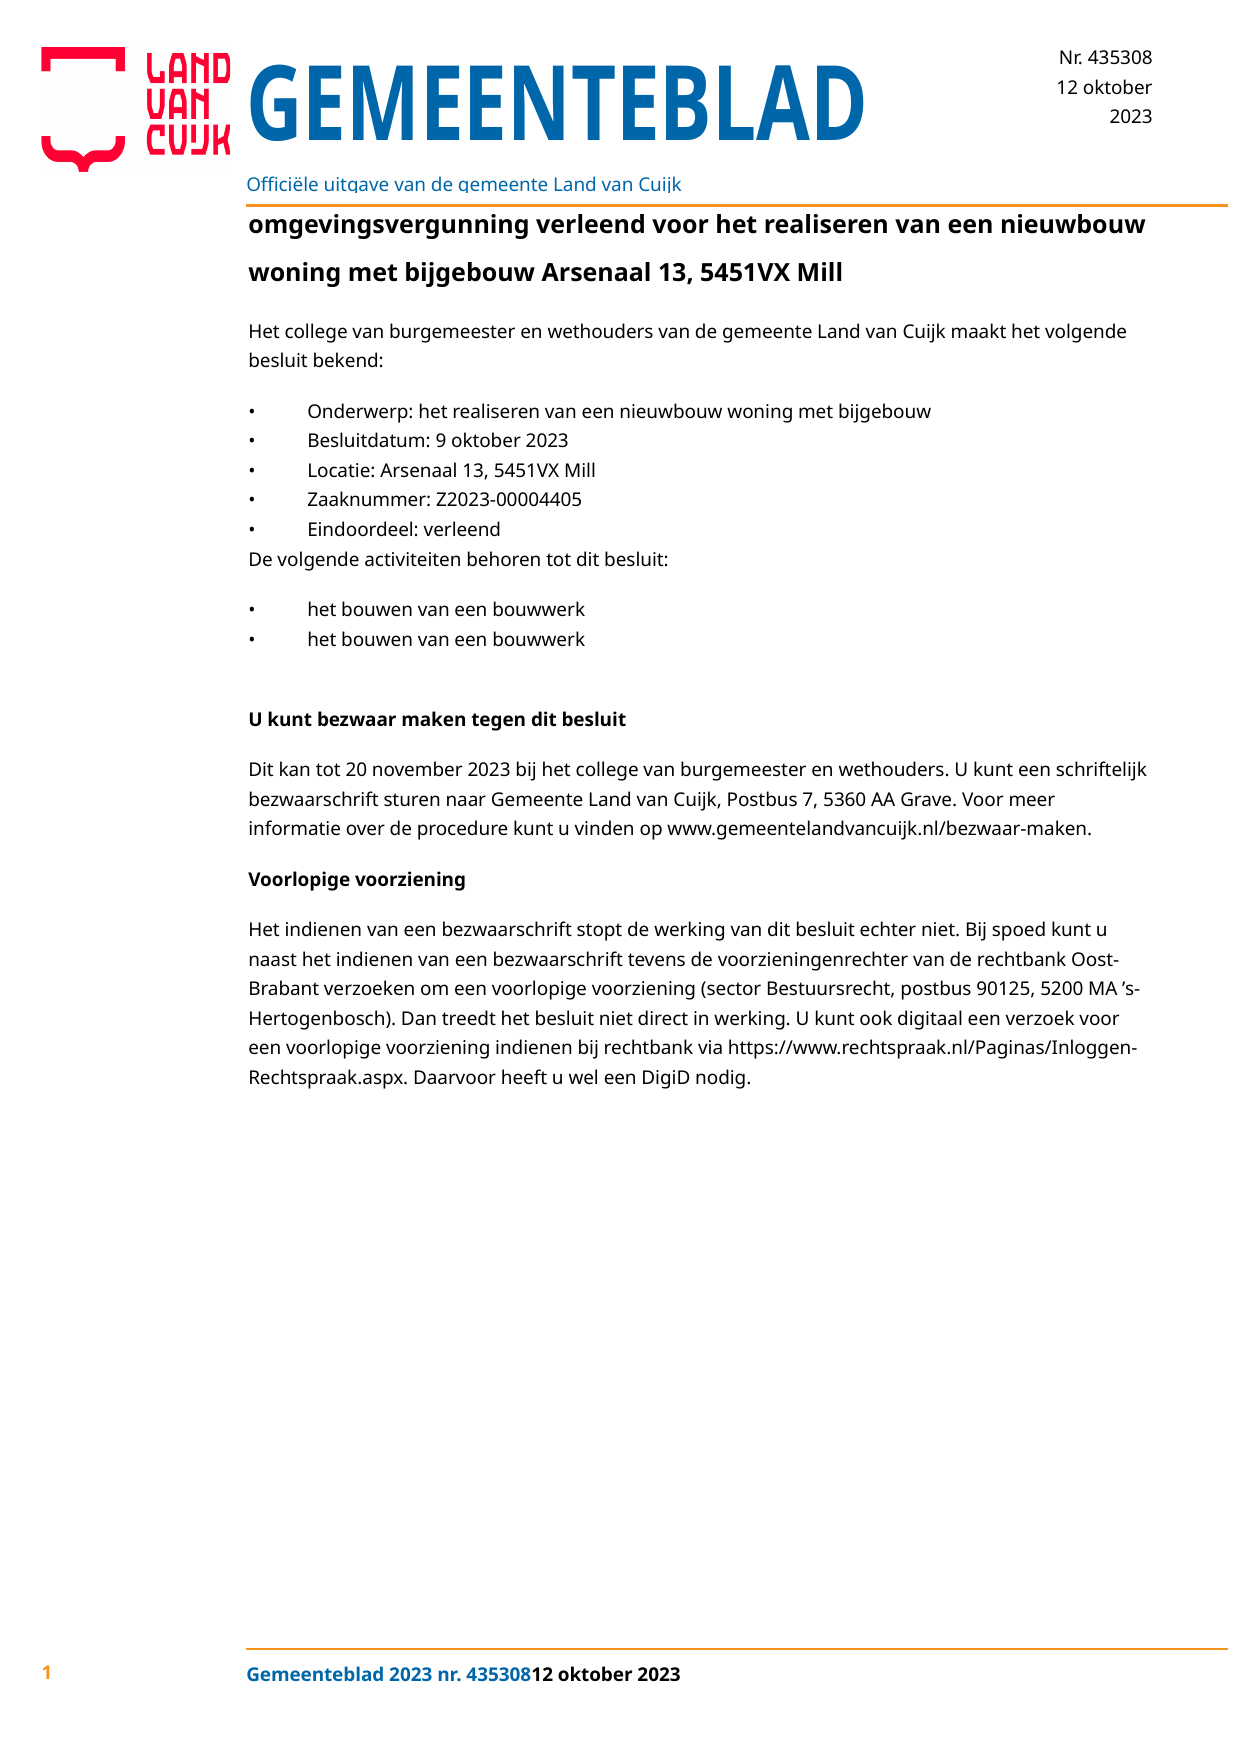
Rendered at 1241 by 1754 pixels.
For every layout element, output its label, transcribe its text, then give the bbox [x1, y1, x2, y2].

text Dit kan tot 20 november 2023 bij het college van burgemeester en wethouders. U kunt een schriftelijk bezwaarschrift sturen naar Gemeente Land van Cuijk, Postbus 7, 5360 AA Grave. Voor meer informatie over de procedure kunt u vinden op www.gemeentelandvancuijk.nl/bezwaar-maken. [248, 756, 1152, 841]
list het bouwen van een bouwwerk [248, 626, 1152, 652]
text Voorlopige voorziening [248, 866, 1152, 892]
text De volgende activiteiten behoren tot dit besluit: [248, 546, 1152, 572]
list Eindoordeel: verleend [248, 516, 1152, 542]
list Locatie: Arsenaal 13, 5451VX Mill [248, 457, 1152, 483]
list Besluitdatum: 9 oktober 2023 [248, 427, 1152, 453]
picture [41, 47, 231, 172]
text Het indienen van een bezwaarschrift stopt de werking van dit besluit echter niet. Bij spoed kunt u naast het indienen van een bezwaarschrift tevens de voorzieningenrechter van de rechtbank Oost-Brabant verzoeken om een voorlopige voorziening (sector Bestuursrecht, postbus 90125, 5200 MA ’s-Hertogenbosch). Dan treedt het besluit niet direct in werking. U kunt ook digitaal een verzoek voor een voorlopige voorziening indienen bij rechtbank via https://www.rechtspraak.nl/Paginas/Inloggen-Rechtspraak.aspx. Daarvoor heeft u wel een DigiD nodig. [248, 916, 1152, 1090]
list het bouwen van een bouwwerk [248, 596, 1152, 622]
list Zaaknummer: Z2023-00004405 [248, 487, 1152, 512]
text Het college van burgemeester en wethouders van de gemeente Land van Cuijk maakt het volgende besluit bekend: [248, 318, 1152, 373]
list Onderwerp: het realiseren van een nieuwbouw woning met bijgebouw [248, 398, 1152, 424]
text U kunt bezwaar maken tegen dit besluit [248, 706, 1152, 732]
text omgevingsvergunning verleend voor het realiseren van een nieuwbouw woning met bijgebouw Arsenaal 13, 5451VX Mill [248, 207, 1152, 288]
